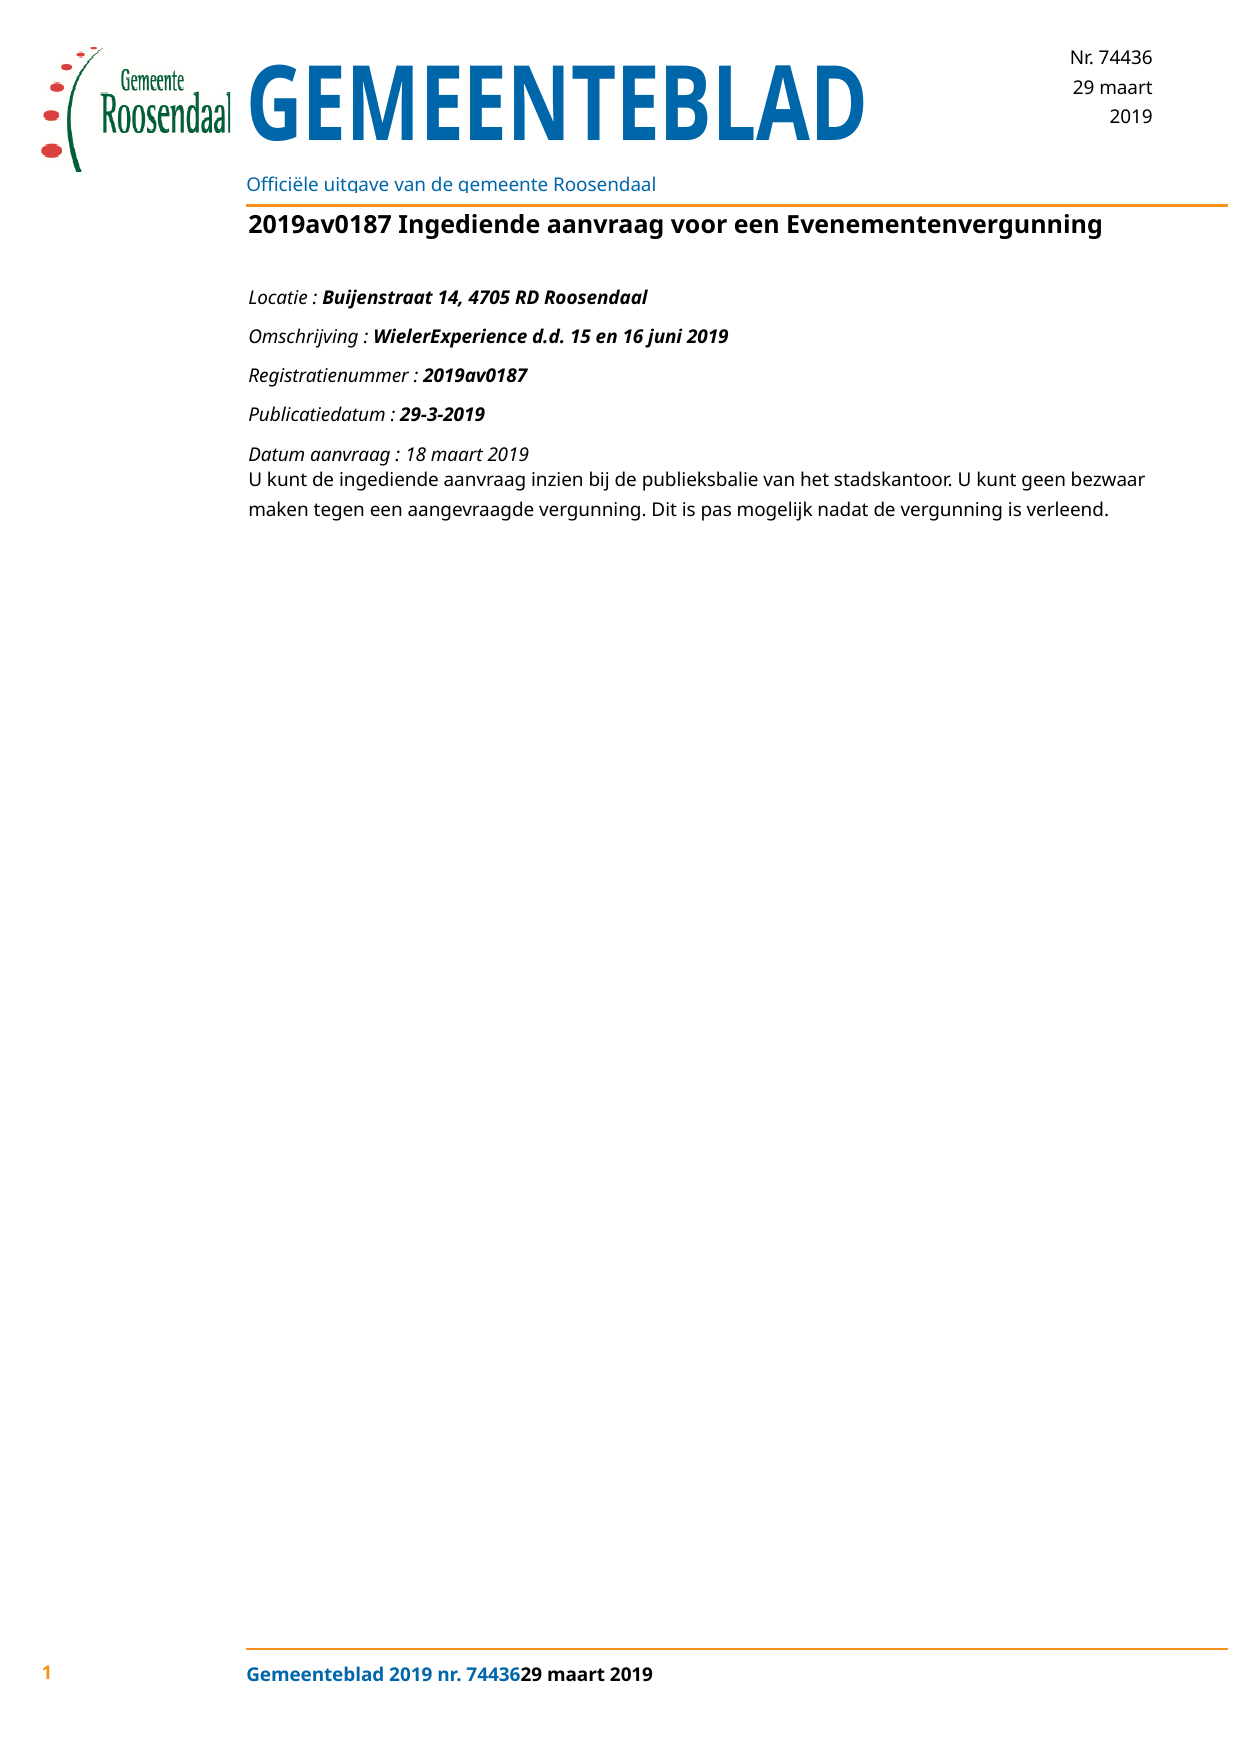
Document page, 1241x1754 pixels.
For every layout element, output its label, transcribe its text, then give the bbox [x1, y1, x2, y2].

text Datum aanvraag : 18 maart 2019 [248, 441, 1152, 467]
picture [41, 47, 231, 172]
text Publicatiedatum : 29-3-2019 [248, 402, 1152, 427]
text Locatie : Buijenstraat 14, 4705 RD Roosendaal [248, 284, 1152, 309]
text U kunt de ingediende aanvraag inzien bij de publieksbalie van het stadskantoor. U kunt geen bezwaar maken tegen een aangevraagde vergunning. Dit is pas mogelijk nadat de vergunning is verleend. [248, 467, 1152, 522]
text Registratienummer : 2019av0187 [248, 362, 1152, 388]
text Omschrijving : WielerExperience d.d. 15 en 16 juni 2019 [248, 323, 1152, 349]
text 2019av0187 Ingediende aanvraag voor een Evenementenvergunning [248, 207, 1152, 241]
